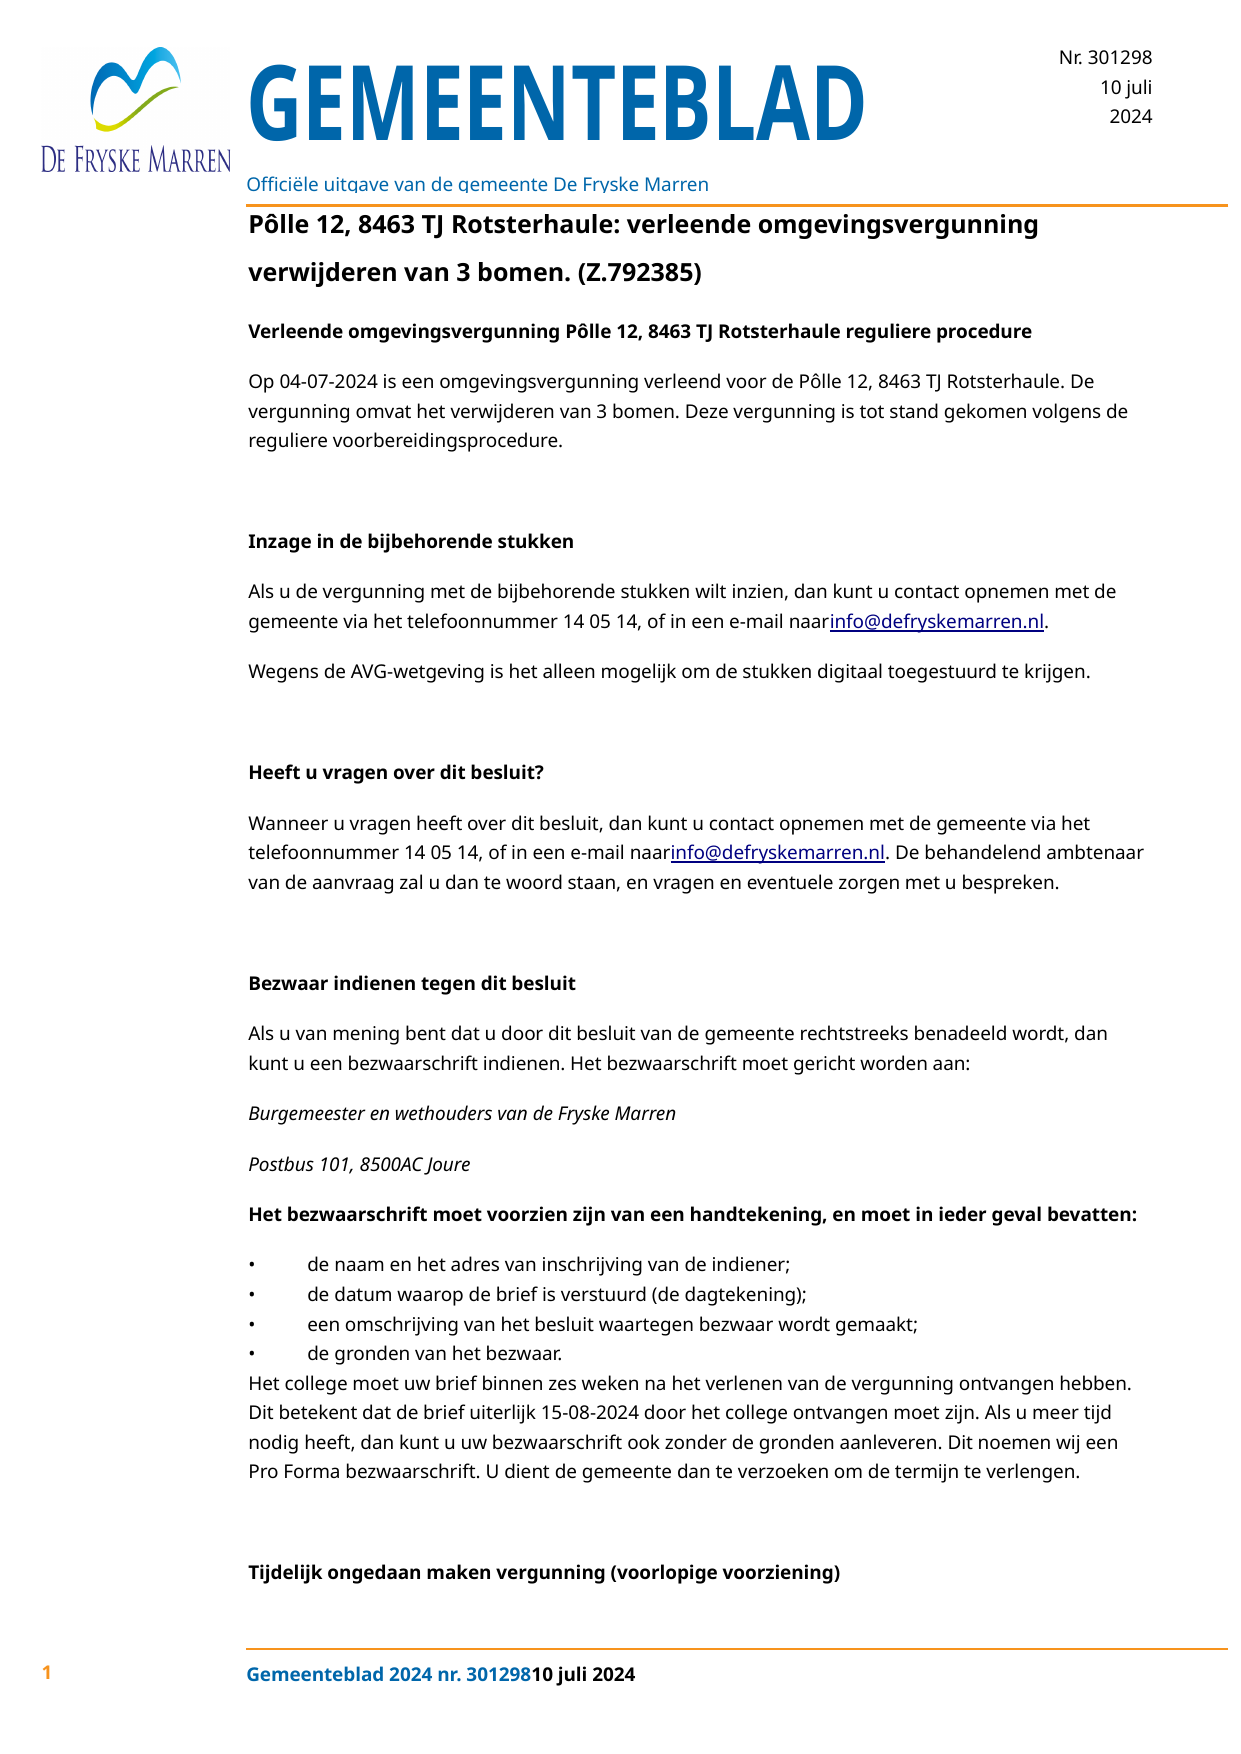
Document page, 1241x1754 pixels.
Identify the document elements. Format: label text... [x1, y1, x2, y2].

list de naam en het adres van inschrijving van de indiener; [248, 1252, 1152, 1277]
text Op 04-07-2024 is een omgevingsvergunning verleend voor de Pôlle 12, 8463 TJ Rotsterhaule. De vergunning omvat het verwijderen van 3 bomen. Deze vergunning is tot stand gekomen volgens de reguliere voorbereidingsprocedure. [248, 368, 1152, 453]
text Postbus 101, 8500AC Joure [248, 1151, 1152, 1177]
text Tijdelijk ongedaan maken vergunning (voorlopige voorziening) [248, 1559, 1152, 1585]
text Als u de vergunning met de bijbehorende stukken wilt inzien, dan kunt u contact opnemen met de gemeente via het telefoonnummer 14 05 14, of in een e-mail naarinfo@defryskemarren.nl. [248, 579, 1152, 634]
text Het college moet uw brief binnen zes weken na het verlenen van de vergunning ontvangen hebben. Dit betekent dat de brief uiterlijk 15-08-2024 door het college ontvangen moet zijn. Als u meer tijd nodig heeft, dan kunt u uw bezwaarschrift ook zonder de gronden aanleveren. Dit noemen wij een Pro Forma bezwaarschrift. U dient de gemeente dan te verzoeken om de termijn te verlengen. [248, 1370, 1152, 1484]
text Heeft u vragen over dit besluit? [248, 759, 1152, 785]
text Het bezwaarschrift moet voorzien zijn van een handtekening, en moet in ieder geval bevatten: [248, 1201, 1152, 1227]
picture [41, 47, 231, 172]
list de gronden van het bezwaar. [248, 1340, 1152, 1366]
text Wegens de AVG-wetgeving is het alleen mogelijk om de stukken digitaal toegestuurd te krijgen. [248, 659, 1152, 684]
text Bezwaar indienen tegen dit besluit [248, 970, 1152, 996]
text Wanneer u vragen heeft over dit besluit, dan kunt u contact opnemen met de gemeente via het telefoonnummer 14 05 14, of in een e-mail naarinfo@defryskemarren.nl. De behandelend ambtenaar van de aanvraag zal u dan te woord staan, en vragen en eventuele zorgen met u bespreken. [248, 810, 1152, 895]
text Verleende omgevingsvergunning Pôlle 12, 8463 TJ Rotsterhaule reguliere procedure [248, 318, 1152, 344]
list de datum waarop de brief is verstuurd (de dagtekening); [248, 1281, 1152, 1307]
text Burgemeester en wethouders van de Fryske Marren [248, 1100, 1152, 1126]
text Pôlle 12, 8463 TJ Rotsterhaule: verleende omgevingsvergunning verwijderen van 3 bomen. (Z.792385) [248, 207, 1152, 288]
list een omschrijving van het besluit waartegen bezwaar wordt gemaakt; [248, 1311, 1152, 1337]
text Als u van mening bent dat u door dit besluit van de gemeente rechtstreeks benadeeld wordt, dan kunt u een bezwaarschrift indienen. Het bezwaarschrift moet gericht worden aan: [248, 1020, 1152, 1076]
text Inzage in de bijbehorende stukken [248, 528, 1152, 554]
